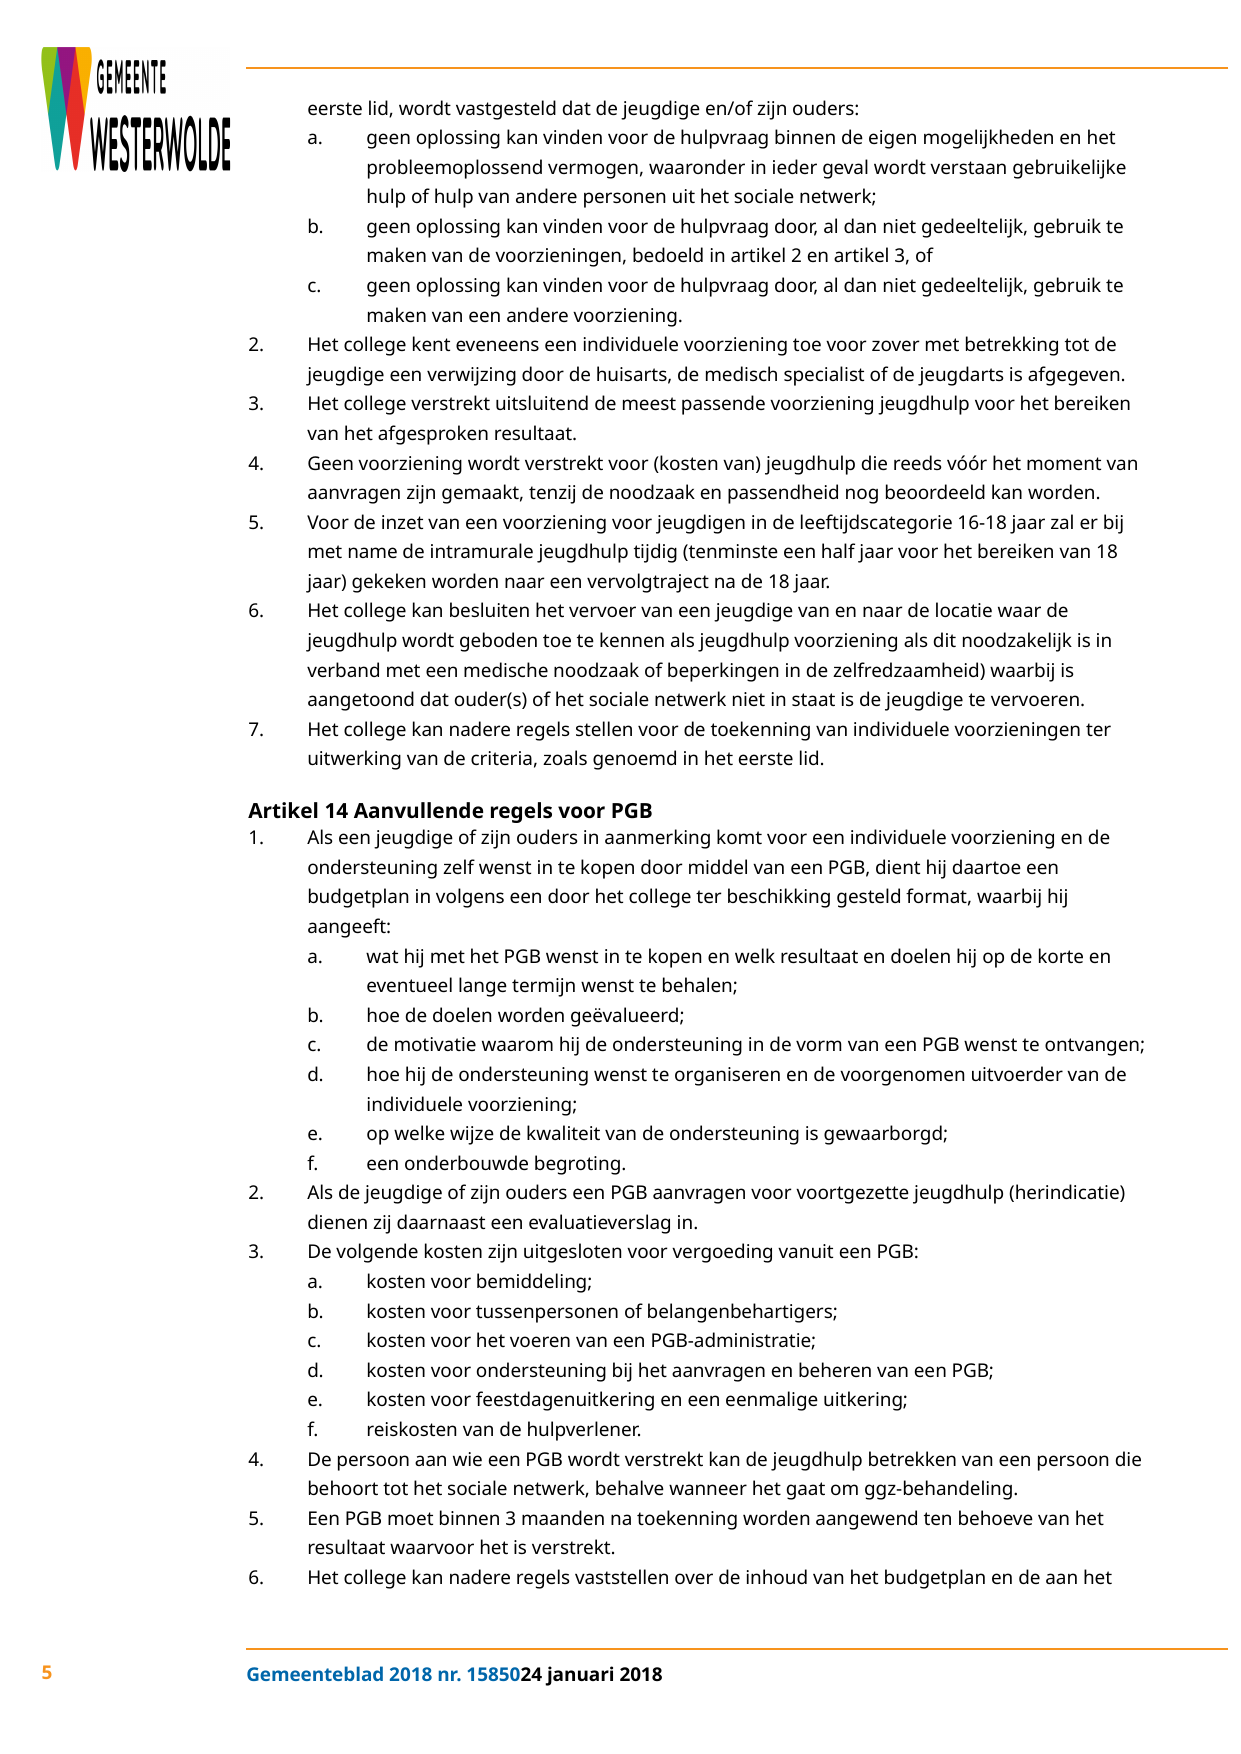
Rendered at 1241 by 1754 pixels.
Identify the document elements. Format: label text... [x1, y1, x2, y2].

list eerste lid, wordt vastgesteld dat de jeugdige en/of zijn ouders: [248, 95, 1152, 121]
list een onderbouwde begroting. [307, 1150, 1152, 1176]
list wat hij met het PGB wenst in te kopen en welk resultaat en doelen hij op de korte en eventueel lange termijn wenst te behalen; [307, 943, 1152, 998]
list kosten voor het voeren van een PGB-administratie; [307, 1327, 1152, 1353]
list Het college verstrekt uitsluitend de meest passende voorziening jeugdhulp voor het bereiken van het afgesproken resultaat. [248, 391, 1152, 446]
list op welke wijze de kwaliteit van de ondersteuning is gewaarborgd; [307, 1120, 1152, 1146]
list geen oplossing kan vinden voor de hulpvraag door, al dan niet gedeeltelijk, gebruik te maken van de voorzieningen, bedoeld in artikel 2 en artikel 3, of [307, 213, 1152, 268]
list kosten voor feestdagenuitkering en een eenmalige uitkering; [307, 1387, 1152, 1412]
list kosten voor ondersteuning bij het aanvragen en beheren van een PGB; [307, 1357, 1152, 1383]
list Het college kan nadere regels vaststellen over de inhoud van het budgetplan en de aan het [248, 1564, 1152, 1590]
list Een PGB moet binnen 3 maanden na toekenning worden aangewend ten behoeve van het resultaat waarvoor het is verstrekt. [248, 1505, 1152, 1560]
list De volgende kosten zijn uitgesloten voor vergoeding vanuit een PGB: [248, 1239, 1152, 1264]
list kosten voor tussenpersonen of belangenbehartigers; [307, 1298, 1152, 1323]
list Geen voorziening wordt verstrekt voor (kosten van) jeugdhulp die reeds vóór het moment van aanvragen zijn gemaakt, tenzij de noodzaak en passendheid nog beoordeeld kan worden. [248, 450, 1152, 505]
list kosten voor bemiddeling; [307, 1268, 1152, 1294]
list geen oplossing kan vinden voor de hulpvraag door, al dan niet gedeeltelijk, gebruik te maken van een andere voorziening. [307, 272, 1152, 328]
list reiskosten van de hulpverlener. [307, 1416, 1152, 1442]
list geen oplossing kan vinden voor de hulpvraag binnen de eigen mogelijkheden en het probleemoplossend vermogen, waaronder in ieder geval wordt verstaan gebruikelijke hulp of hulp van andere personen uit het sociale netwerk; [307, 124, 1152, 209]
list Het college kan besluiten het vervoer van een jeugdige van en naar de locatie waar de jeugdhulp wordt geboden toe te kennen als jeugdhulp voorziening als dit noodzakelijk is in verband met een medische noodzaak of beperkingen in de zelfredzaamheid) waarbij is aangetoond dat ouder(s) of het sociale netwerk niet in staat is de jeugdige te vervoeren. [248, 598, 1152, 712]
text Artikel 14 Aanvullende regels voor PGB [248, 796, 1152, 824]
picture [41, 47, 231, 172]
list Voor de inzet van een voorziening voor jeugdigen in de leeftijdscategorie 16-18 jaar zal er bij met name de intramurale jeugdhulp tijdig (tenminste een half jaar voor het bereiken van 18 jaar) gekeken worden naar een vervolgtraject na de 18 jaar. [248, 509, 1152, 594]
list Als een jeugdige of zijn ouders in aanmerking komt voor een individuele voorziening en de ondersteuning zelf wenst in te kopen door middel van een PGB, dient hij daartoe een budgetplan in volgens een door het college ter beschikking gesteld format, waarbij hij aangeeft: [248, 824, 1152, 939]
list Het college kent eveneens een individuele voorziening toe voor zover met betrekking tot de jeugdige een verwijzing door de huisarts, de medisch specialist of de jeugdarts is afgegeven. [248, 331, 1152, 387]
list Als de jeugdige of zijn ouders een PGB aanvragen voor voortgezette jeugdhulp (herindicatie) dienen zij daarnaast een evaluatieverslag in. [248, 1179, 1152, 1235]
list hoe de doelen worden geëvalueerd; [307, 1002, 1152, 1028]
list de motivatie waarom hij de ondersteuning in de vorm van een PGB wenst te ontvangen; [307, 1032, 1152, 1057]
list hoe hij de ondersteuning wenst te organiseren en de voorgenomen uitvoerder van de individuele voorziening; [307, 1061, 1152, 1116]
list De persoon aan wie een PGB wordt verstrekt kan de jeugdhulp betrekken van een persoon die behoort tot het sociale netwerk, behalve wanneer het gaat om ggz-behandeling. [248, 1446, 1152, 1501]
list Het college kan nadere regels stellen voor de toekenning van individuele voorzieningen ter uitwerking van de criteria, zoals genoemd in het eerste lid. [248, 716, 1152, 771]
